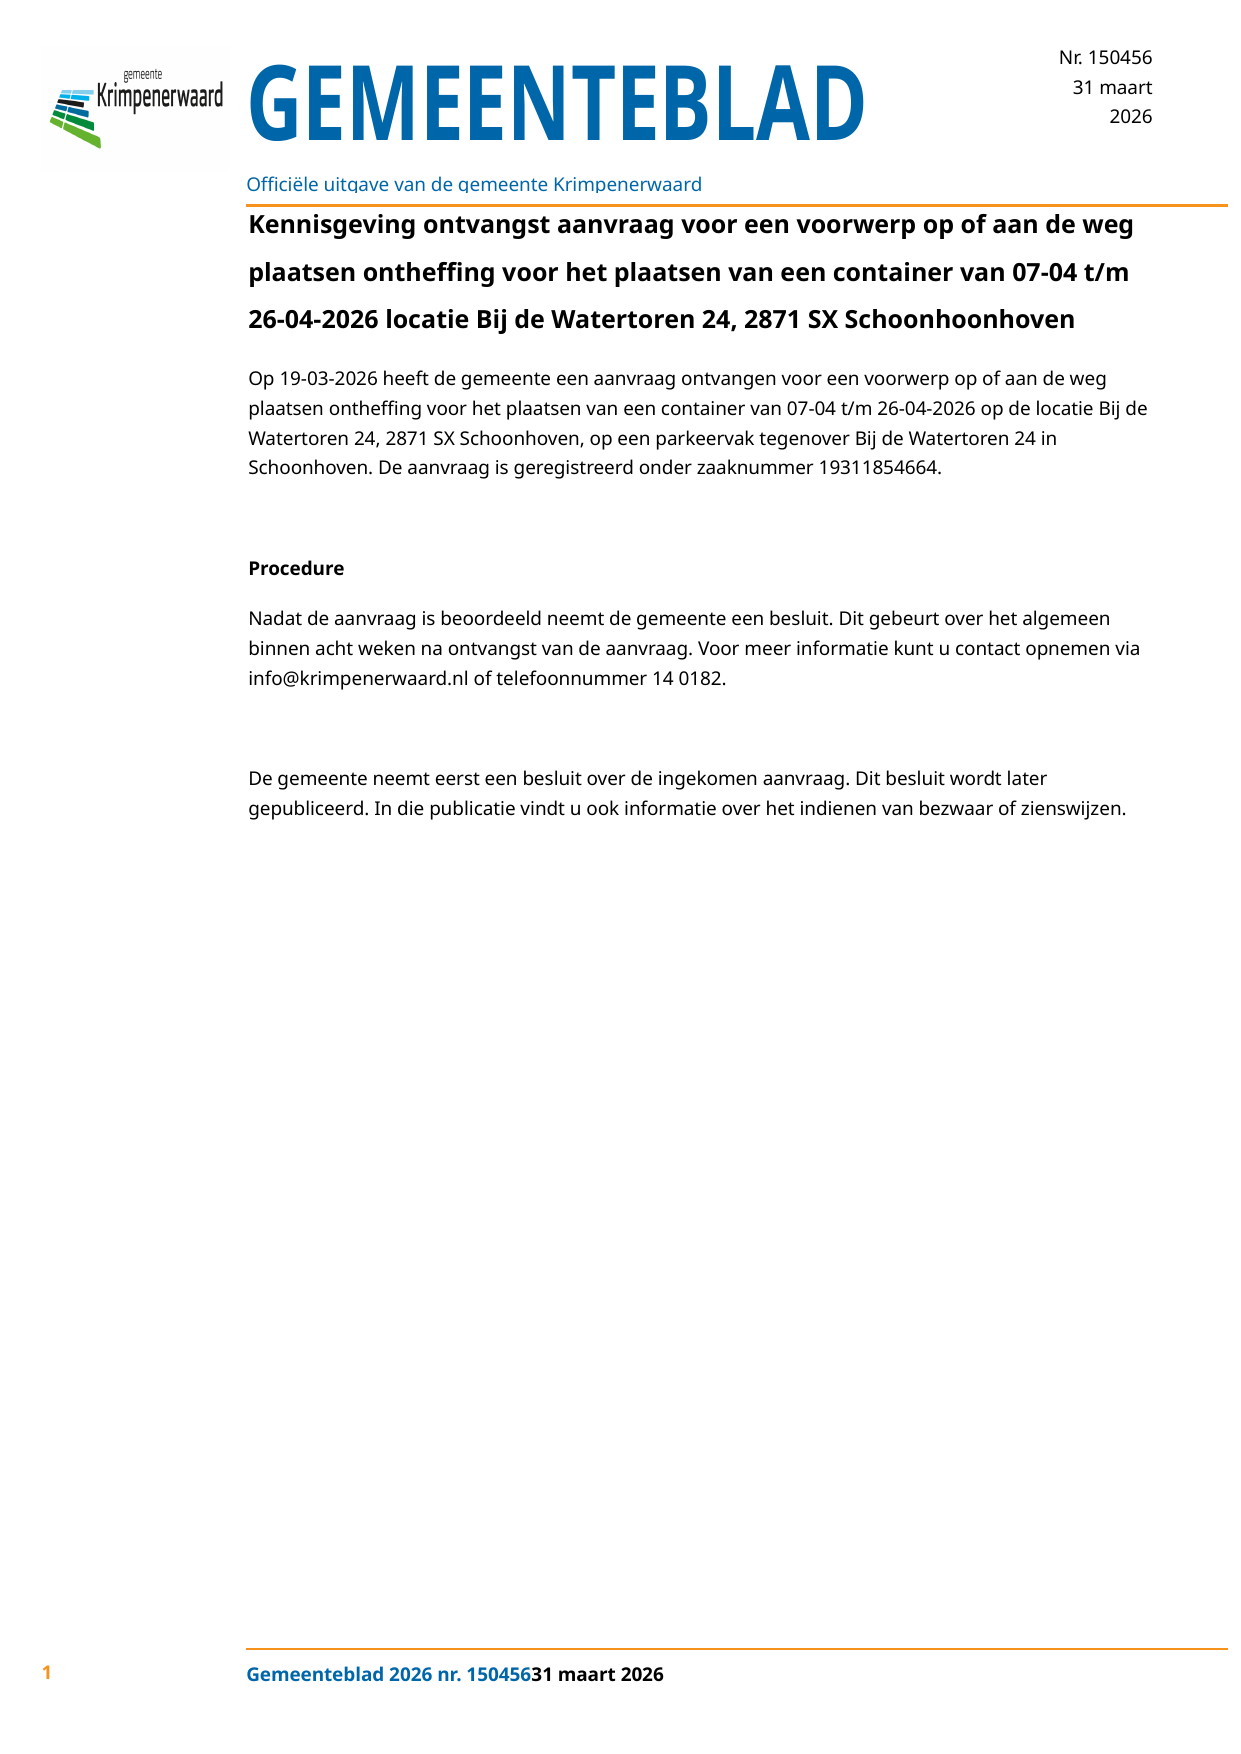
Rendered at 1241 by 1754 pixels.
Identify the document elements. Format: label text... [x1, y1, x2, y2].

text Nadat de aanvraag is beoordeeld neemt de gemeente een besluit. Dit gebeurt over het algemeen binnen acht weken na ontvangst van de aanvraag. Voor meer informatie kunt u contact opnemen via info@krimpenerwaard.nl of telefoonnummer 14 0182. [248, 606, 1152, 690]
text Kennisgeving ontvangst aanvraag voor een voorwerp op of aan de weg plaatsen ontheffing voor het plaatsen van een container van 07-04 t/m 26-04-2026 locatie Bij de Watertoren 24, 2871 SX Schoonhoonhoven [248, 207, 1152, 336]
text Op 19-03-2026 heeft de gemeente een aanvraag ontvangen voor een voorwerp op of aan de weg plaatsen ontheffing voor het plaatsen van een container van 07-04 t/m 26-04-2026 op de locatie Bij de Watertoren 24, 2871 SX Schoonhoven, op een parkeervak tegenover Bij de Watertoren 24 in Schoonhoven. De aanvraag is geregistreerd onder zaaknummer 19311854664. [248, 366, 1152, 480]
picture [41, 47, 231, 172]
text De gemeente neemt eerst een besluit over de ingekomen aanvraag. Dit besluit wordt later gepubliceerd. In die publicatie vindt u ook informatie over het indienen van bezwaar of zienswijzen. [248, 766, 1152, 821]
text Procedure [248, 555, 1152, 581]
